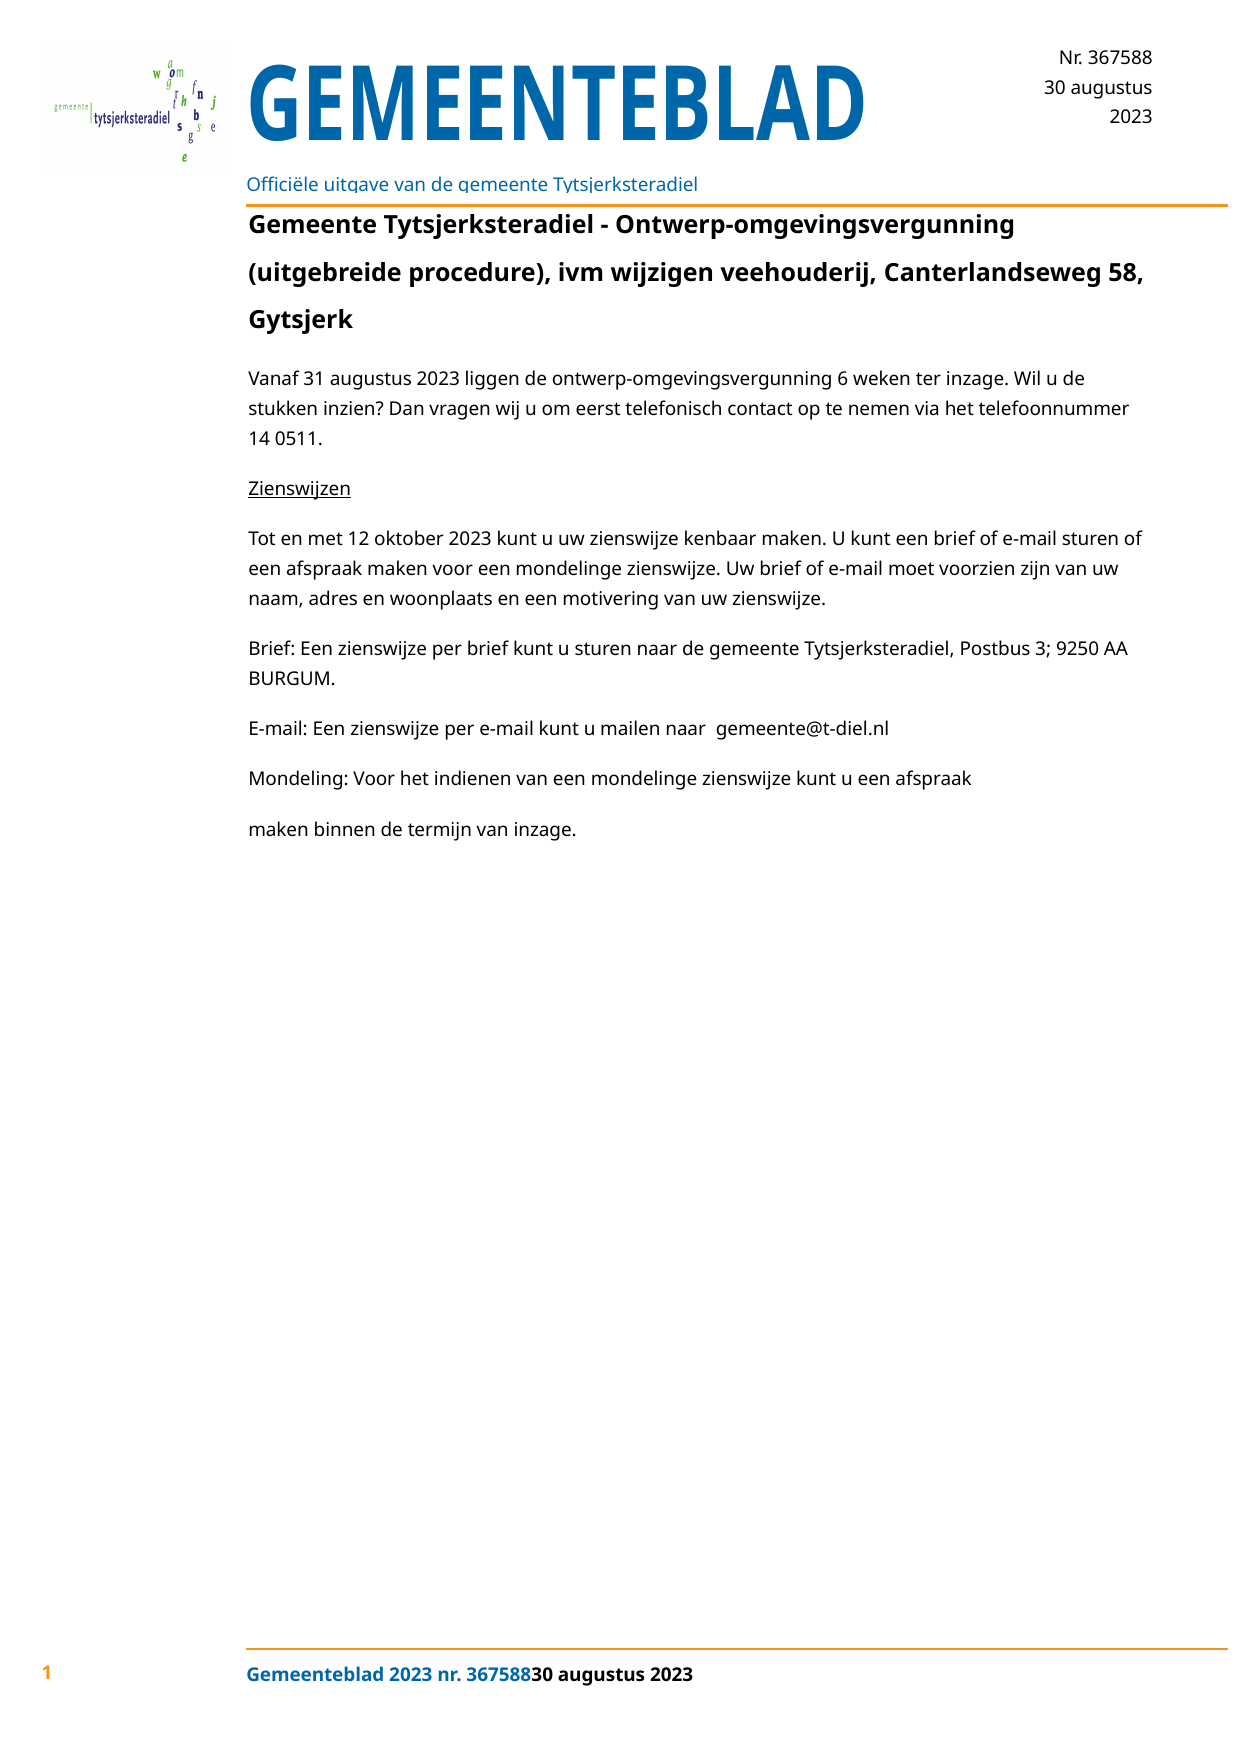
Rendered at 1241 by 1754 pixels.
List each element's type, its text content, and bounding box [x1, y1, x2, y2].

text Zienswijzen [248, 475, 1152, 501]
text Tot en met 12 oktober 2023 kunt u uw ziens­wijze kenbaar maken. U kunt een brief of e-mail sturen of een afspraak maken voor een mondelinge zienswijze. Uw brief of e-mail moet voorzien zijn van uw naam, adres en woonplaats en een motivering van uw zienswijze. [248, 526, 1152, 610]
text Gemeente Tytsjerksteradiel - Ontwerp-omgevingsvergunning (uitgebreide procedure), ivm wijzigen veehouderij, Canterlandseweg 58, Gytsjerk [248, 207, 1152, 336]
picture [41, 47, 231, 172]
text maken binnen de termijn van inzage. [248, 816, 1152, 842]
text Mondeling: Voor het indienen van een mondelinge zienswijze kunt u een afspraak [248, 766, 1152, 791]
text Vanaf 31 augustus 2023 liggen de ontwerp-omgevingsvergunning 6 weken ter inzage. Wil u de stukken inzien? Dan vragen wij u om eerst telefonisch contact op te nemen via het telefoonnummer 14 0511. [248, 366, 1152, 450]
text Brief: Een zienswijze per brief kunt u sturen naar de gemeente Tytsjerksteradiel, Postbus 3; 9250 AA BURGUM. [248, 635, 1152, 690]
text E-mail: Een zienswijze per e-mail kunt u mailen naar gemeente@t-diel.nl [248, 715, 1152, 741]
